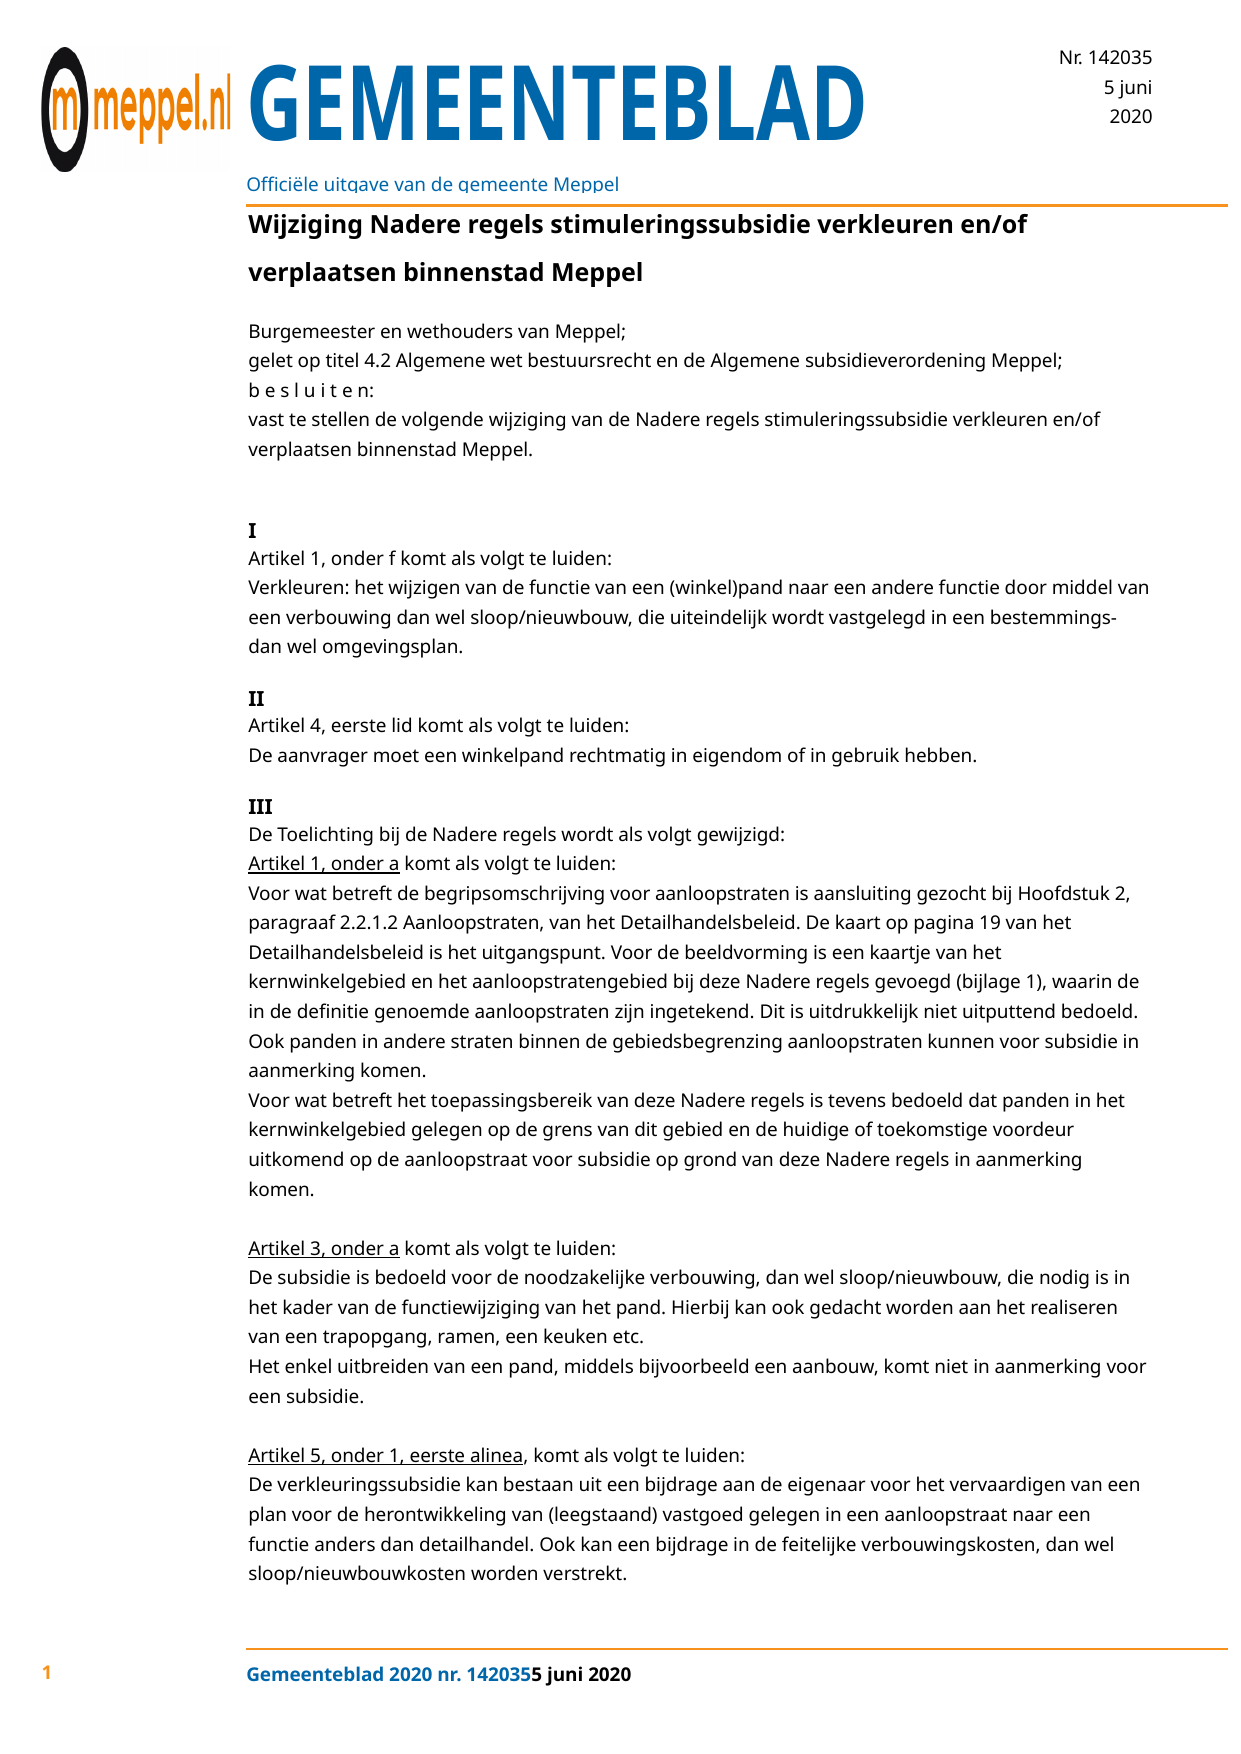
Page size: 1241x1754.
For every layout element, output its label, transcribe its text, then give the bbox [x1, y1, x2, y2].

text De Toelichting bij de Nadere regels wordt als volgt gewijzigd: [248, 821, 1152, 846]
text I [248, 516, 1152, 545]
text De subsidie is bedoeld voor de noodzakelijke verbouwing, dan wel sloop/nieuwbouw, die nodig is in het kader van de functiewijziging van het pand. Hierbij kan ook gedacht worden aan het realiseren van een trapopgang, ramen, een keuken etc. [248, 1264, 1152, 1349]
text III [248, 792, 1152, 821]
text Voor wat betreft de begripsomschrijving voor aanloopstraten is aansluiting gezocht bij Hoofdstuk 2, paragraaf 2.2.1.2 Aanloopstraten, van het Detailhandelsbeleid. De kaart op pagina 19 van het Detailhandelsbeleid is het uitgangspunt. Voor de beeldvorming is een kaartje van het kernwinkelgebied en het aanloopstratengebied bij deze Nadere regels gevoegd (bijlage 1), waarin de in de definitie genoemde aanloopstraten zijn ingetekend. Dit is uitdrukkelijk niet uitputtend bedoeld. Ook panden in andere straten binnen de gebiedsbegrenzing aanloopstraten kunnen voor subsidie in aanmerking komen. [248, 880, 1152, 1083]
text gelet op titel 4.2 Algemene wet bestuursrecht en de Algemene subsidieverordening Meppel; [248, 347, 1152, 373]
text Burgemeester en wethouders van Meppel; [248, 318, 1152, 344]
text Artikel 3, onder a komt als volgt te luiden: [248, 1235, 1152, 1261]
text Artikel 4, eerste lid komt als volgt te luiden: [248, 712, 1152, 738]
text vast te stellen de volgende wijziging van de Nadere regels stimuleringssubsidie verkleuren en/of verplaatsen binnenstad Meppel. [248, 407, 1152, 462]
picture [41, 47, 231, 172]
text Artikel 1, onder a komt als volgt te luiden: [248, 850, 1152, 876]
text Het enkel uitbreiden van een pand, middels bijvoorbeeld een aanbouw, komt niet in aanmerking voor een subsidie. [248, 1353, 1152, 1408]
text b e s l u i t e n: [248, 377, 1152, 403]
text De verkleuringssubsidie kan bestaan uit een bijdrage aan de eigenaar voor het vervaardigen van een plan voor de herontwikkeling van (leegstaand) vastgoed gelegen in een aanloopstraat naar een functie anders dan detailhandel. Ook kan een bijdrage in de feitelijke verbouwingskosten, dan wel sloop/nieuwbouwkosten worden verstrekt. [248, 1472, 1152, 1586]
text Artikel 5, onder 1, eerste alinea, komt als volgt te luiden: [248, 1442, 1152, 1468]
text De aanvrager moet een winkelpand rechtmatig in eigendom of in gebruik hebben. [248, 742, 1152, 768]
text Verkleuren: het wijzigen van de functie van een (winkel)pand naar een andere functie door middel van een verbouwing dan wel sloop/nieuwbouw, die uiteindelijk wordt vastgelegd in een bestemmings- dan wel omgevingsplan. [248, 574, 1152, 659]
text Voor wat betreft het toepassingsbereik van deze Nadere regels is tevens bedoeld dat panden in het kernwinkelgebied gelegen op de grens van dit gebied en de huidige of toekomstige voordeur uitkomend op de aanloopstraat voor subsidie op grond van deze Nadere regels in aanmerking komen. [248, 1087, 1152, 1201]
text II [248, 684, 1152, 712]
text Wijziging Nadere regels stimuleringssubsidie verkleuren en/of verplaatsen binnenstad Meppel [248, 207, 1152, 288]
text Artikel 1, onder f komt als volgt te luiden: [248, 545, 1152, 570]
